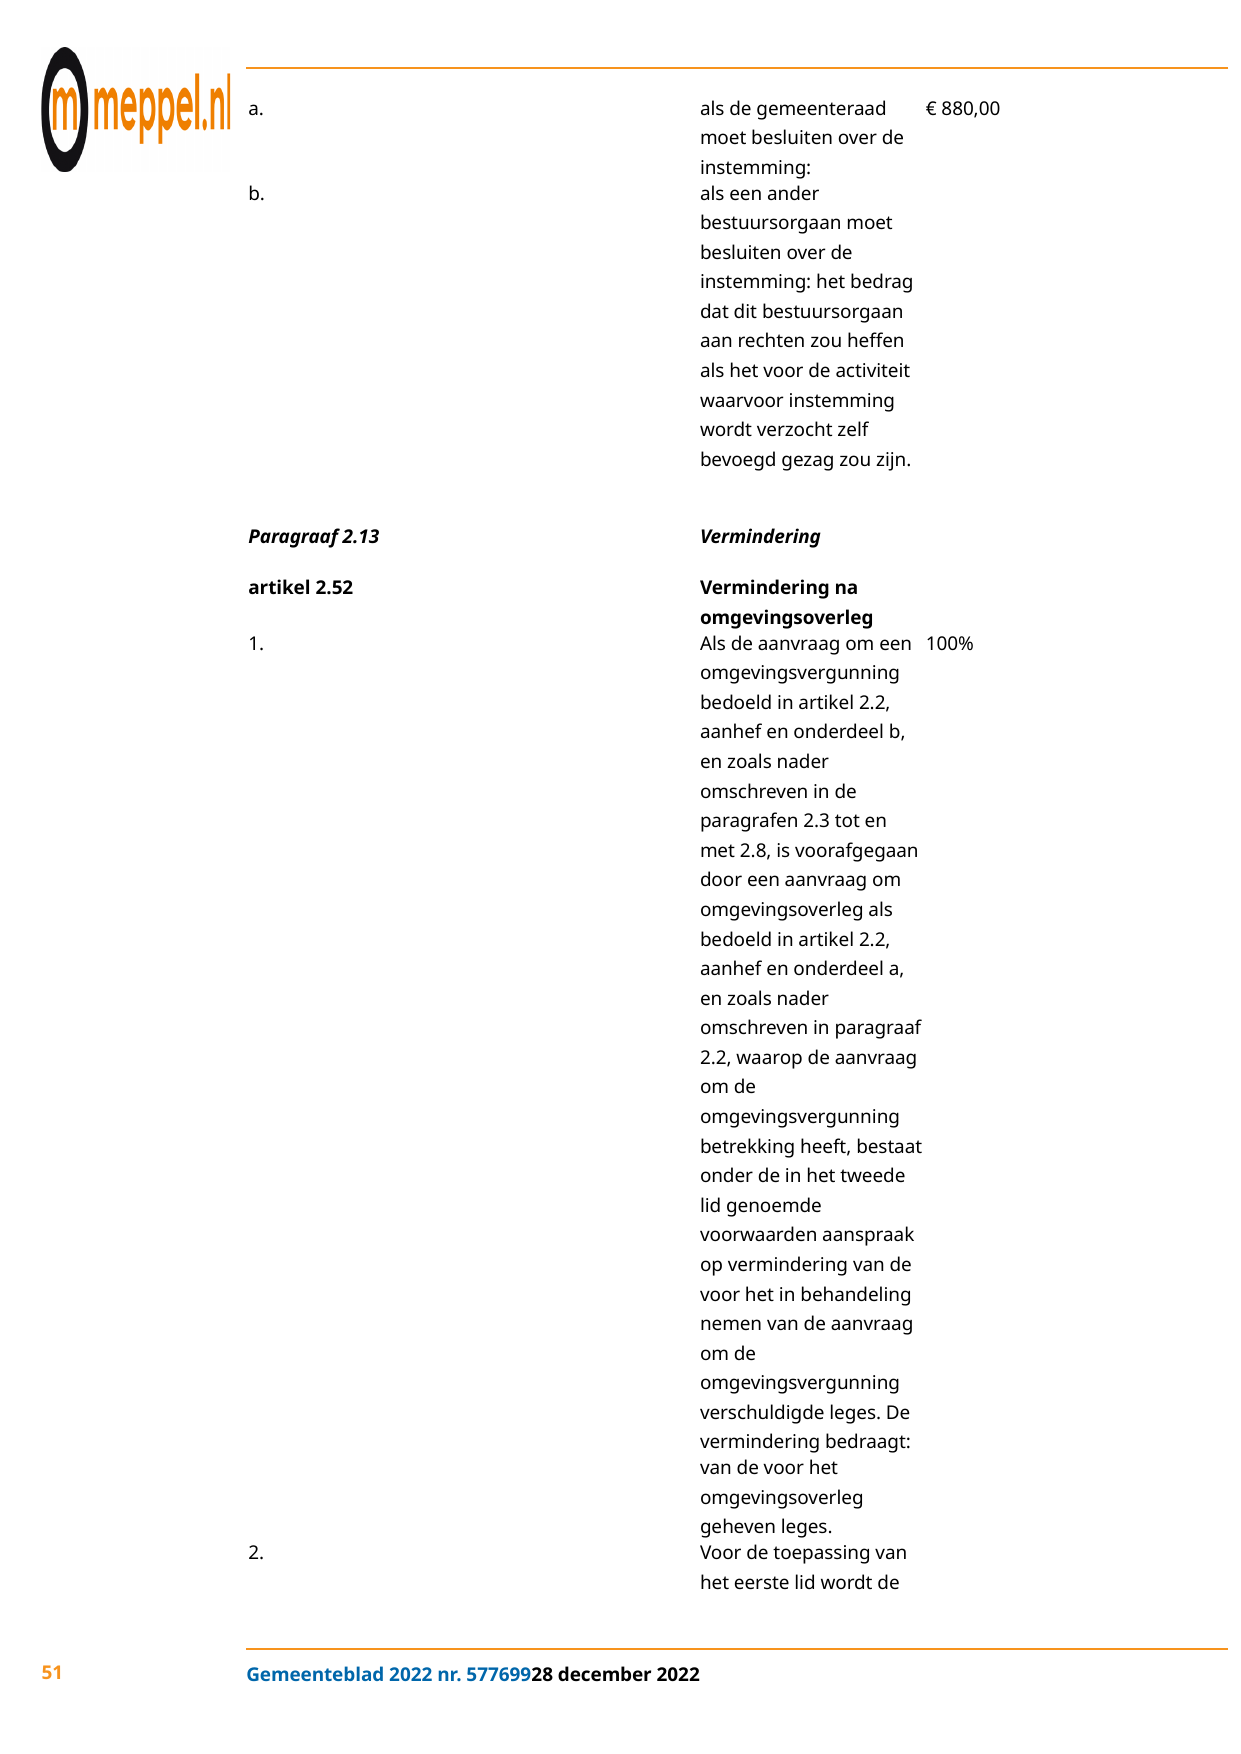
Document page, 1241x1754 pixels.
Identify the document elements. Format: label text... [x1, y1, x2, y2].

table_cell [474, 549, 700, 574]
table_cell artikel 2.52 [248, 575, 474, 630]
table_cell [926, 180, 1152, 472]
table_cell [474, 95, 700, 180]
picture [41, 47, 231, 172]
table_cell € 880,00 [926, 95, 1152, 180]
table_cell [474, 630, 700, 1454]
table_cell van de voor het omgevingsoverleg geheven leges. [700, 1454, 926, 1539]
table_cell a. [248, 95, 474, 180]
table_cell als de gemeenteraad moet besluiten over de instemming: [700, 95, 926, 180]
table_cell Als de aanvraag om een omgevingsvergunning bedoeld in artikel 2.2, aanhef en onderdeel b, en zoals nader omschreven in de paragrafen 2.3 tot en met 2.8, is voorafgegaan door een aanvraag om omgevingsoverleg als bedoeld in artikel 2.2, aanhef en onderdeel a, en zoals nader omschreven in paragraaf 2.2, waarop de aanvraag om de omgevingsvergunning betrekking heeft, bestaat onder de in het tweede lid genoemde voorwaarden aanspraak op vermindering van de voor het in behandeling nemen van de aanvraag om de omgevingsvergunning verschuldigde leges. De vermindering bedraagt: [700, 630, 926, 1454]
table_cell [926, 523, 1152, 549]
table_cell [926, 575, 1152, 630]
table_cell 2. [248, 1539, 474, 1594]
table_cell [474, 1539, 700, 1594]
table_cell [926, 472, 1152, 497]
table_cell [474, 180, 700, 472]
table_cell Voor de toepassing van het eerste lid wordt de [700, 1539, 926, 1594]
table_cell Paragraaf 2.13 [248, 523, 474, 549]
table_cell [474, 523, 700, 549]
table_cell [248, 498, 474, 523]
table_cell Vermindering [700, 523, 926, 549]
table_cell [926, 498, 1152, 523]
table_cell 1. [248, 630, 474, 1454]
table_cell [926, 1454, 1152, 1539]
table_cell b. [248, 180, 474, 472]
table_cell [474, 498, 700, 523]
table_cell [474, 1454, 700, 1539]
table_cell Vermindering na omgevingsoverleg [700, 575, 926, 630]
table_cell 100% [926, 630, 1152, 1454]
table_cell [248, 1454, 474, 1539]
table_cell [248, 549, 474, 574]
table_cell [926, 1539, 1152, 1594]
table_cell [700, 549, 926, 574]
table_cell [926, 549, 1152, 574]
table_cell [700, 472, 926, 497]
table_cell [248, 472, 474, 497]
table_cell [700, 498, 926, 523]
table_cell [474, 472, 700, 497]
table_cell als een ander bestuursorgaan moet besluiten over de instemming: het bedrag dat dit bestuursorgaan aan rechten zou heffen als het voor de activiteit waarvoor instemming wordt verzocht zelf bevoegd gezag zou zijn. [700, 180, 926, 472]
table_cell [474, 575, 700, 630]
